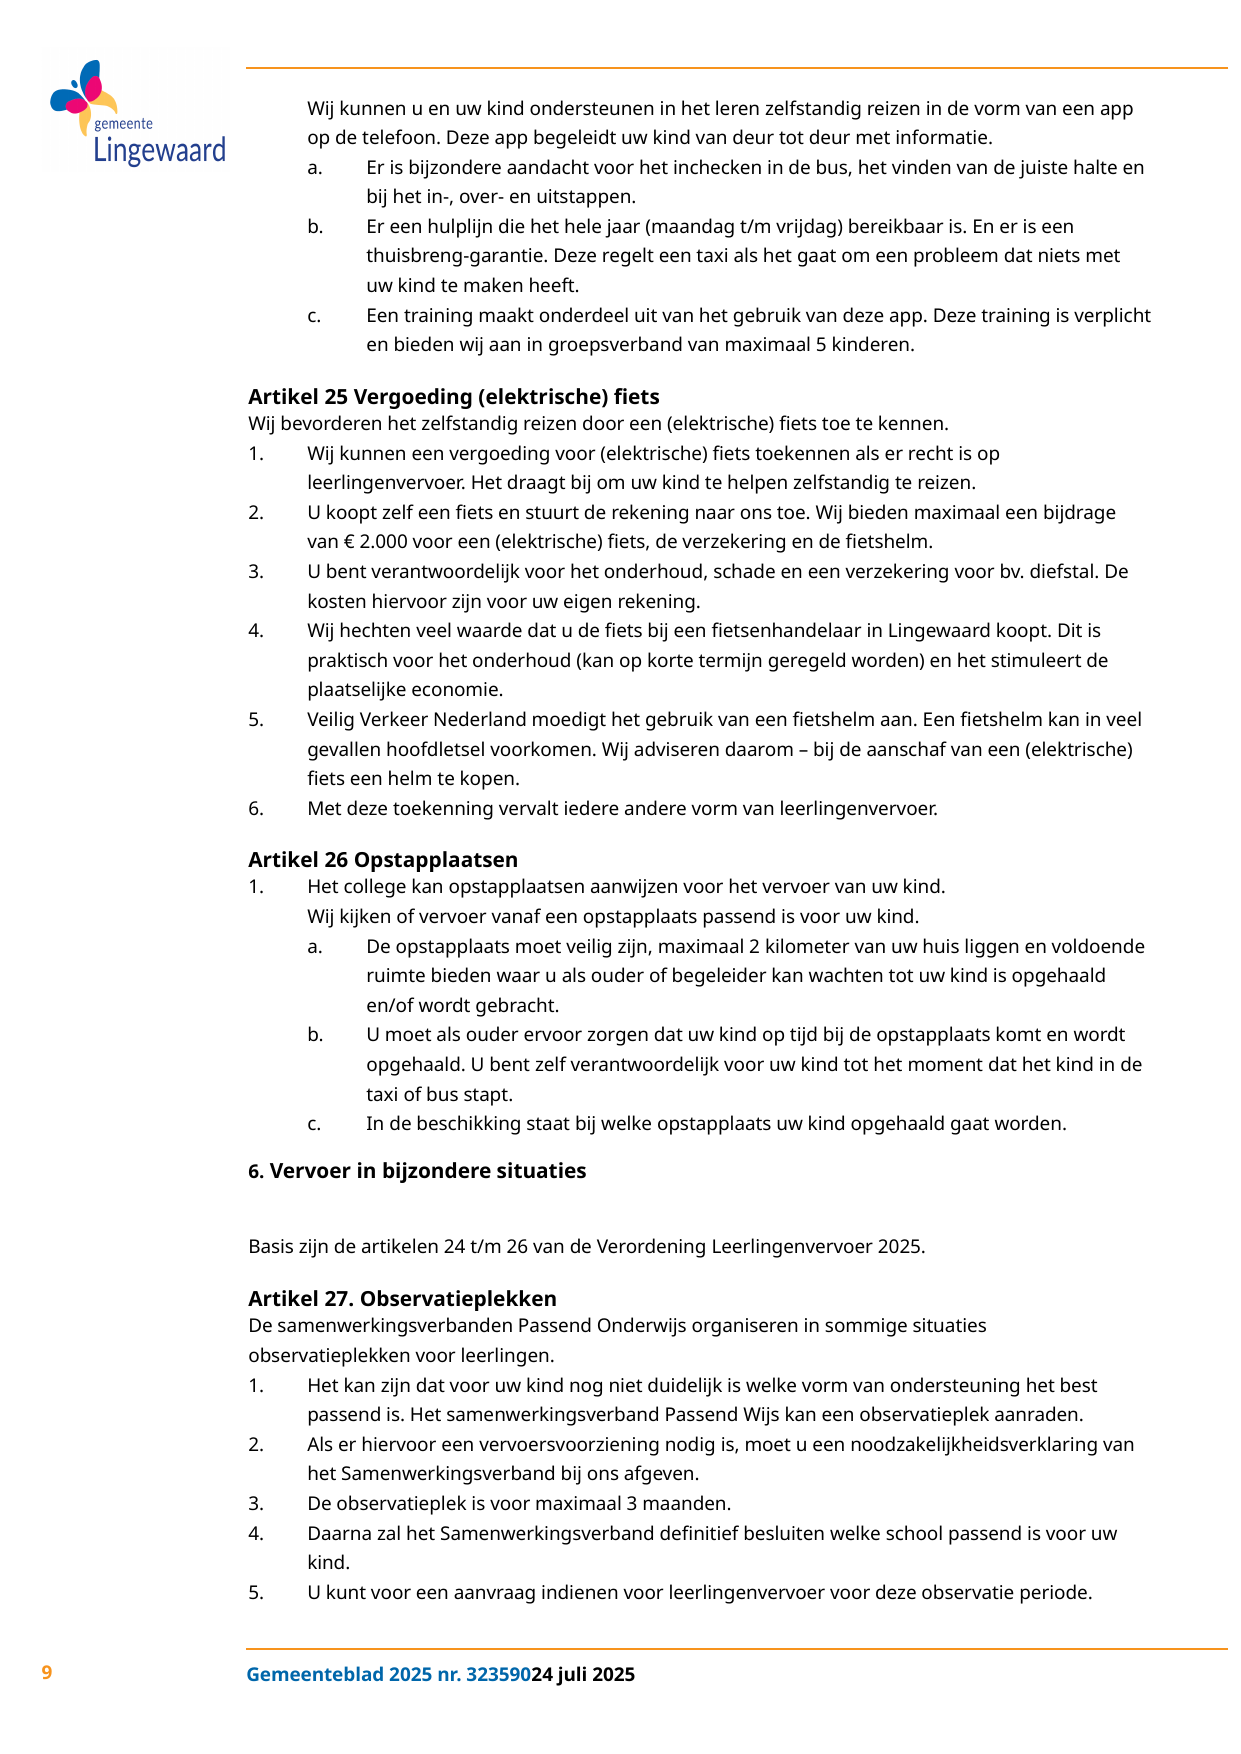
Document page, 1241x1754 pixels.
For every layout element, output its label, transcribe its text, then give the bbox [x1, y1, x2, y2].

list Het college kan opstapplaatsen aanwijzen voor het vervoer van uw kind. [248, 874, 1152, 899]
list U kunt voor een aanvraag indienen voor leerlingenvervoer voor deze observatie periode. [248, 1579, 1152, 1604]
text Artikel 25 Vergoeding (elektrische) fiets [248, 382, 1152, 410]
picture [41, 47, 231, 172]
list Er is bijzondere aandacht voor het inchecken in de bus, het vinden van de juiste halte en bij het in-, over- en uitstappen. [307, 154, 1152, 209]
text Artikel 26 Opstapplaatsen [248, 845, 1152, 874]
list De observatieplek is voor maximaal 3 maanden. [248, 1490, 1152, 1516]
text 6. Vervoer in bijzondere situaties [248, 1156, 1152, 1184]
list Veilig Verkeer Nederland moedigt het gebruik van een fietshelm aan. Een fietshelm kan in veel gevallen hoofdletsel voorkomen. Wij adviseren daarom – bij de aanschaf van een (elektrische) fiets een helm te kopen. [248, 706, 1152, 791]
list Wij kunnen een vergoeding voor (elektrische) fiets toekennen als er recht is op leerlingenvervoer. Het draagt bij om uw kind te helpen zelfstandig te reizen. [248, 440, 1152, 495]
text Wij bevorderen het zelfstandig reizen door een (elektrische) fiets toe te kennen. [248, 410, 1152, 436]
text Basis zijn de artikelen 24 t/m 26 van de Verordening Leerlingenvervoer 2025. [248, 1234, 1152, 1259]
list U moet als ouder ervoor zorgen dat uw kind op tijd bij de opstapplaats komt en wordt opgehaald. U bent zelf verantwoordelijk voor uw kind tot het moment dat het kind in de taxi of bus stapt. [307, 1022, 1152, 1107]
list Als er hiervoor een vervoersvoorziening nodig is, moet u een noodzakelijkheidsverklaring van het Samenwerkingsverband bij ons afgeven. [248, 1431, 1152, 1486]
text Artikel 27. Observatieplekken [248, 1284, 1152, 1313]
list U koopt zelf een fiets en stuurt de rekening naar ons toe. Wij bieden maximaal een bijdrage van € 2.000 voor een (elektrische) fiets, de verzekering en de fietshelm. [248, 499, 1152, 554]
list Een training maakt onderdeel uit van het gebruik van deze app. Deze training is verplicht en bieden wij aan in groepsverband van maximaal 5 kinderen. [307, 302, 1152, 357]
list U bent verantwoordelijk voor het onderhoud, schade en een verzekering voor bv. diefstal. De kosten hiervoor zijn voor uw eigen rekening. [248, 558, 1152, 613]
text De samenwerkingsverbanden Passend Onderwijs organiseren in sommige situaties observatieplekken voor leerlingen. [248, 1313, 1152, 1368]
list Het kan zijn dat voor uw kind nog niet duidelijk is welke vorm van ondersteuning het best passend is. Het samenwerkingsverband Passend Wijs kan een observatieplek aanraden. [248, 1372, 1152, 1427]
list Met deze toekenning vervalt iedere andere vorm van leerlingenvervoer. [248, 795, 1152, 821]
list Wij kunnen u en uw kind ondersteunen in het leren zelfstandig reizen in de vorm van een app op de telefoon. Deze app begeleidt uw kind van deur tot deur met informatie. [248, 95, 1152, 150]
list In de beschikking staat bij welke opstapplaats uw kind opgehaald gaat worden. [307, 1110, 1152, 1136]
list Er een hulplijn die het hele jaar (maandag t/m vrijdag) bereikbaar is. En er is een thuisbreng-garantie. Deze regelt een taxi als het gaat om een probleem dat niets met uw kind te maken heeft. [307, 213, 1152, 298]
list De opstapplaats moet veilig zijn, maximaal 2 kilometer van uw huis liggen en voldoende ruimte bieden waar u als ouder of begeleider kan wachten tot uw kind is opgehaald en/of wordt gebracht. [307, 933, 1152, 1018]
list Wij hechten veel waarde dat u de fiets bij een fietsenhandelaar in Lingewaard koopt. Dit is praktisch voor het onderhoud (kan op korte termijn geregeld worden) en het stimuleert de plaatselijke economie. [248, 617, 1152, 702]
list Daarna zal het Samenwerkingsverband definitief besluiten welke school passend is voor uw kind. [248, 1520, 1152, 1575]
list Wij kijken of vervoer vanaf een opstapplaats passend is voor uw kind. [248, 903, 1152, 929]
